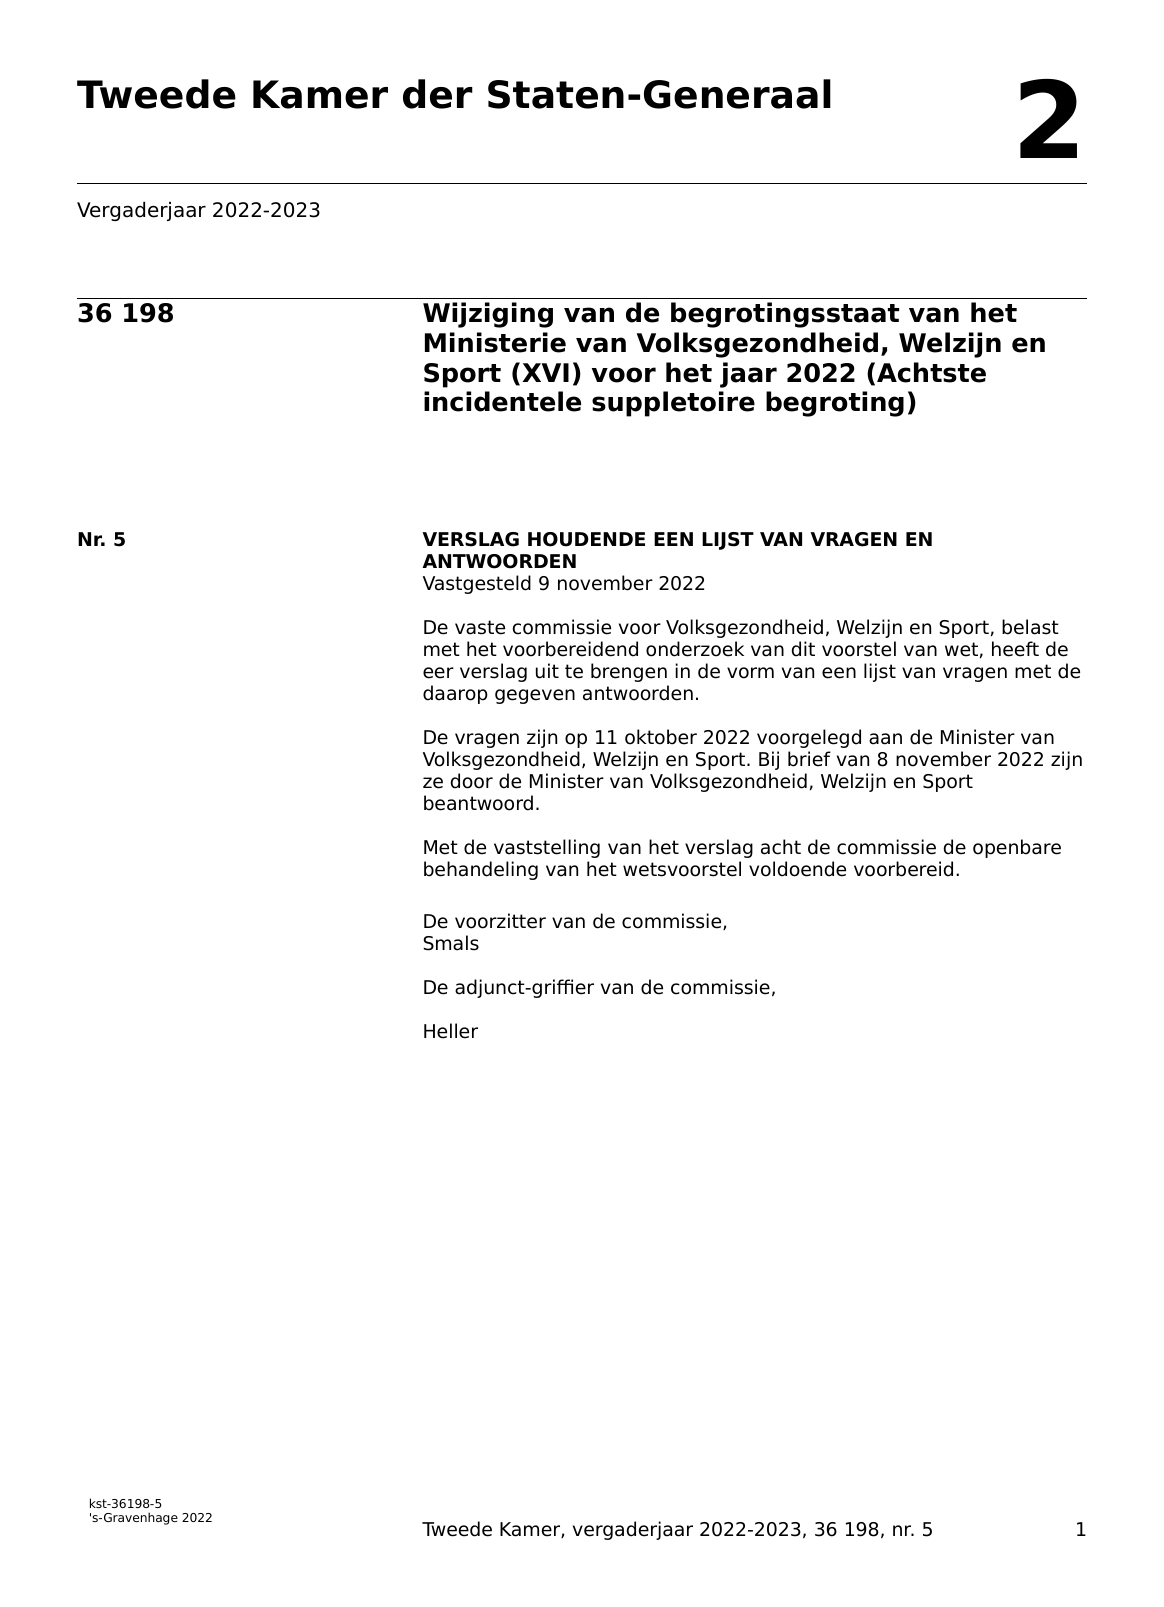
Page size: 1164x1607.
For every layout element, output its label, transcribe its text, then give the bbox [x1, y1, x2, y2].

table_cell Vergaderjaar 2022-2023 [77, 184, 1087, 298]
text De vaste commissie voor Volksgezondheid, Welzijn en Sport, belast met het voorbereidend onderzoek van dit voorstel van wet, heeft de eer verslag uit te brengen in de vorm van een lijst van vragen met de daarop gegeven antwoorden. [422, 617, 1087, 705]
table_header Tweede Kamer der Staten-Generaal [77, 59, 886, 183]
subtitle 36 198 Wijziging van de begrotingsstaat van het Ministerie van Volksgezondheid, Welzijn en Sport (XVI) voor het jaar 2022 (Achtste incidentele suppletoire begroting) [77, 299, 1087, 418]
text De vragen zijn op 11 oktober 2022 voorgelegd aan de Minister van Volksgezondheid, Welzijn en Sport. Bij brief van 8 november 2022 zijn ze door de Minister van Volksgezondheid, Welzijn en Sport beantwoord. [422, 727, 1087, 815]
text De adjunct-griffier van de commissie, Heller [422, 977, 1087, 1043]
text Vastgesteld 9 november 2022 [422, 573, 1087, 595]
subtitle Nr. 5 VERSLAG HOUDENDE EEN LIJST VAN VRAGEN EN ANTWOORDEN [77, 529, 1087, 573]
table_header 2 [886, 59, 1087, 183]
text Met de vaststelling van het verslag acht de commissie de openbare behandeling van het wetsvoorstel voldoende voorbereid. [422, 837, 1087, 881]
text kst-36198-5 [88, 1497, 323, 1511]
text De voorzitter van de commissie, Smals [422, 911, 1087, 955]
text 's-Gravenhage 2022 [88, 1511, 323, 1525]
